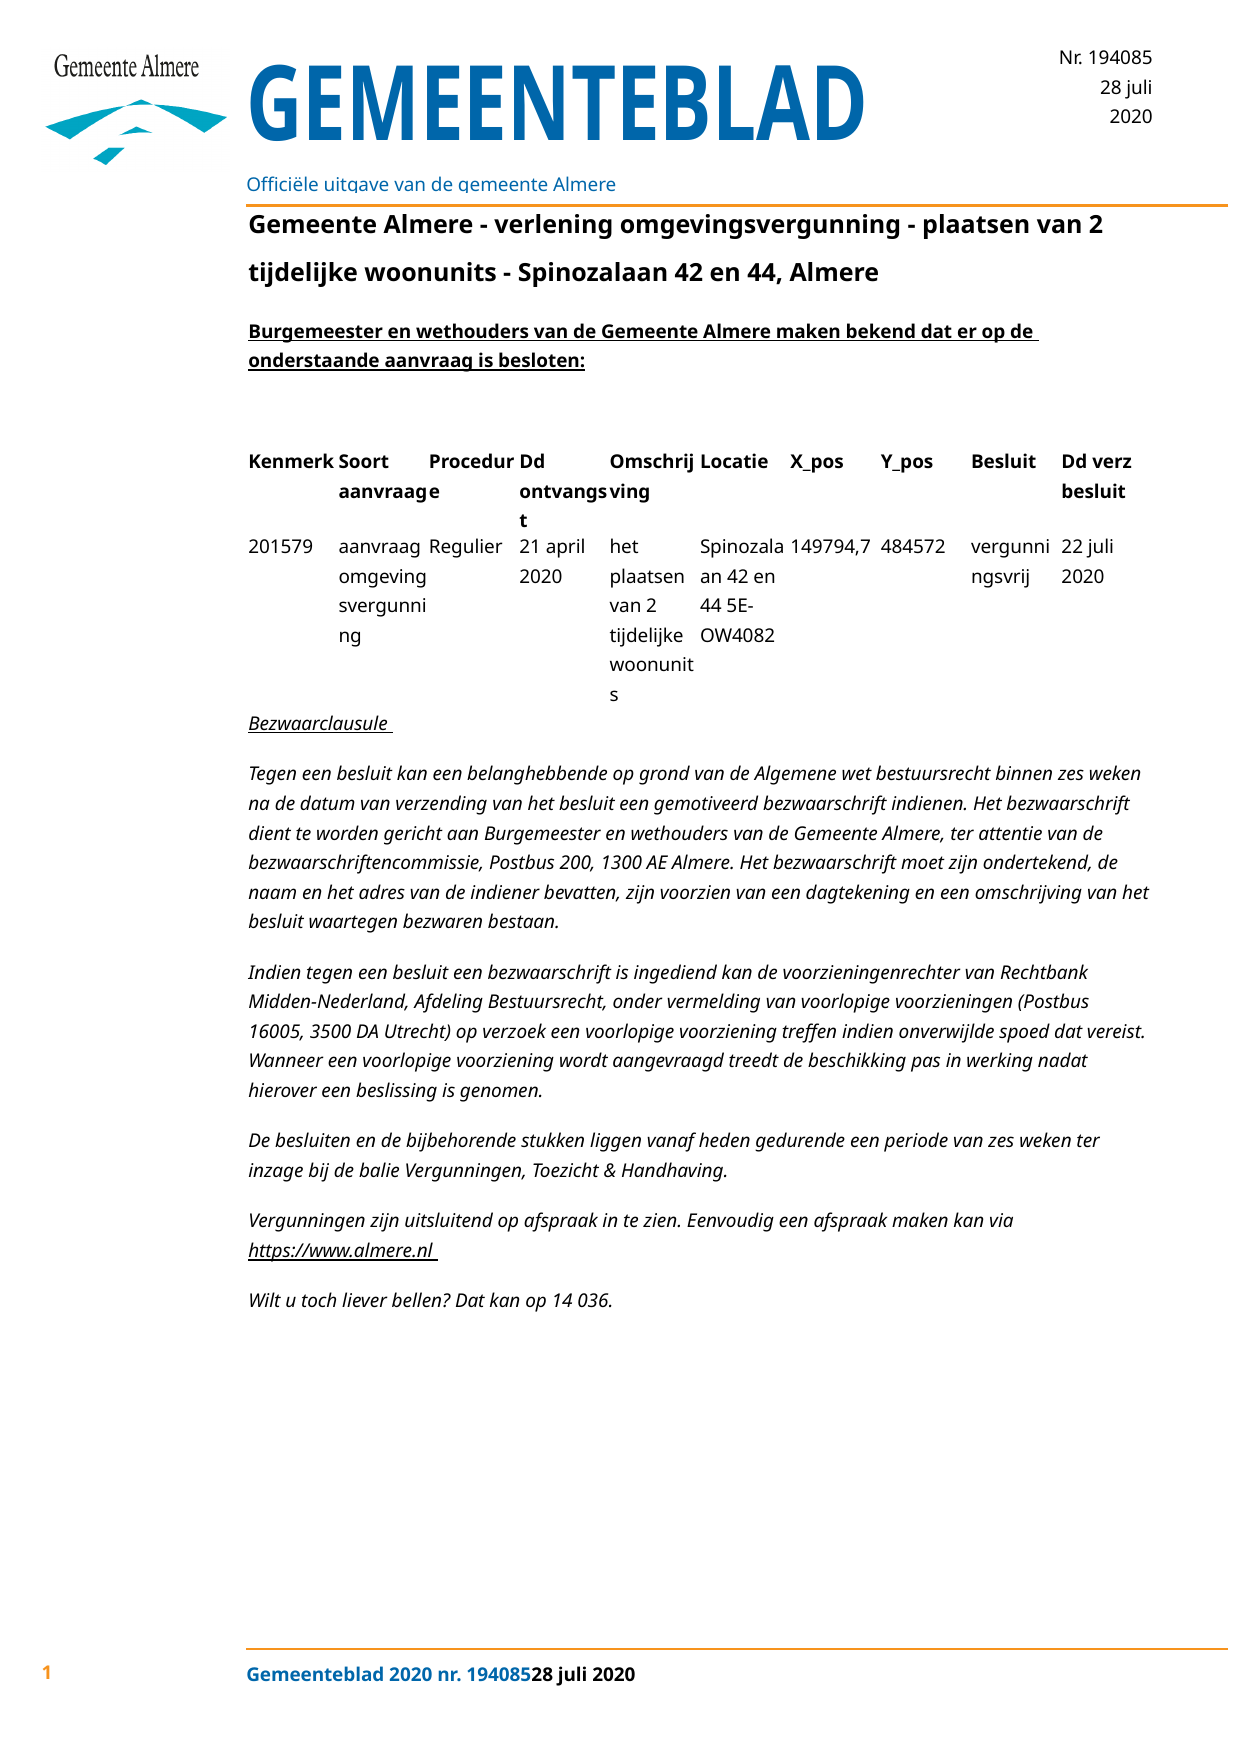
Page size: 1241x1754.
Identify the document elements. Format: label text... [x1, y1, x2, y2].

text Gemeente Almere - verlening omgevingsvergunning - plaatsen van 2 tijdelijke woonunits - Spinozalaan 42 en 44, Almere [248, 207, 1152, 288]
text Wilt u toch liever bellen? Dat kan op 14 036. [248, 1288, 1152, 1313]
table_header Soort aanvraag [338, 449, 429, 533]
table_header Locatie [700, 449, 790, 533]
picture [41, 47, 231, 172]
text Burgemeester en wethouders van de Gemeente Almere maken bekend dat er op de onderstaande aanvraag is besloten: [248, 318, 1152, 373]
table_header X_pos [790, 449, 881, 533]
text Bezwaarclausule [248, 710, 1152, 736]
text Vergunningen zijn uitsluitend op afspraak in te zien. Eenvoudig een afspraak maken kan via https://www.almere.nl [248, 1208, 1152, 1263]
table_header Omschrijving [609, 449, 700, 533]
table_header Dd ontvangst [519, 449, 609, 533]
table_header Kenmerk [248, 449, 338, 533]
text De besluiten en de bijbehorende stukken liggen vanaf heden gedurende een periode van zes weken ter inzage bij de balie Vergunningen, Toezicht & Handhaving. [248, 1128, 1152, 1183]
table_cell 484572 [881, 533, 971, 707]
table_cell 149794,7 [790, 533, 881, 707]
text Tegen een besluit kan een belanghebbende op grond van de Algemene wet bestuursrecht binnen zes weken na de datum van verzending van het besluit een gemotiveerd bezwaarschrift indienen. Het bezwaarschrift dient te worden gericht aan Burgemeester en wethouders van de Gemeente Almere, ter attentie van de bezwaarschriftencommissie, Postbus 200, 1300 AE Almere. Het bezwaarschrift moet zijn ondertekend, de naam en het adres van de indiener bevatten, zijn voorzien van een dagtekening en een omschrijving van het besluit waartegen bezwaren bestaan. [248, 761, 1152, 934]
table_cell 201579 [248, 533, 338, 707]
table_cell het plaatsen van 2 tijdelijke woonunits [609, 533, 700, 707]
table_header Dd verz besluit [1061, 449, 1152, 533]
table_header Besluit [971, 449, 1061, 533]
table_header Y_pos [881, 449, 971, 533]
table_cell Regulier [429, 533, 519, 707]
table_header Procedure [429, 449, 519, 533]
table_cell aanvraag omgevingsvergunning [338, 533, 429, 707]
table_cell 21 april 2020 [519, 533, 609, 707]
text Indien tegen een besluit een bezwaarschrift is ingediend kan de voorzieningenrechter van Rechtbank Midden-Nederland, Afdeling Bestuursrecht, onder vermelding van voorlopige voorzieningen (Postbus 16005, 3500 DA Utrecht) op verzoek een voorlopige voorziening treffen indien onverwijlde spoed dat vereist. Wanneer een voorlopige voorziening wordt aangevraagd treedt de beschikking pas in werking nadat hierover een beslissing is genomen. [248, 959, 1152, 1103]
table_cell Spinozalaan 42 en 44 5E-OW4082 [700, 533, 790, 707]
table_cell vergunningsvrij [971, 533, 1061, 707]
table_cell 22 juli 2020 [1061, 533, 1152, 707]
